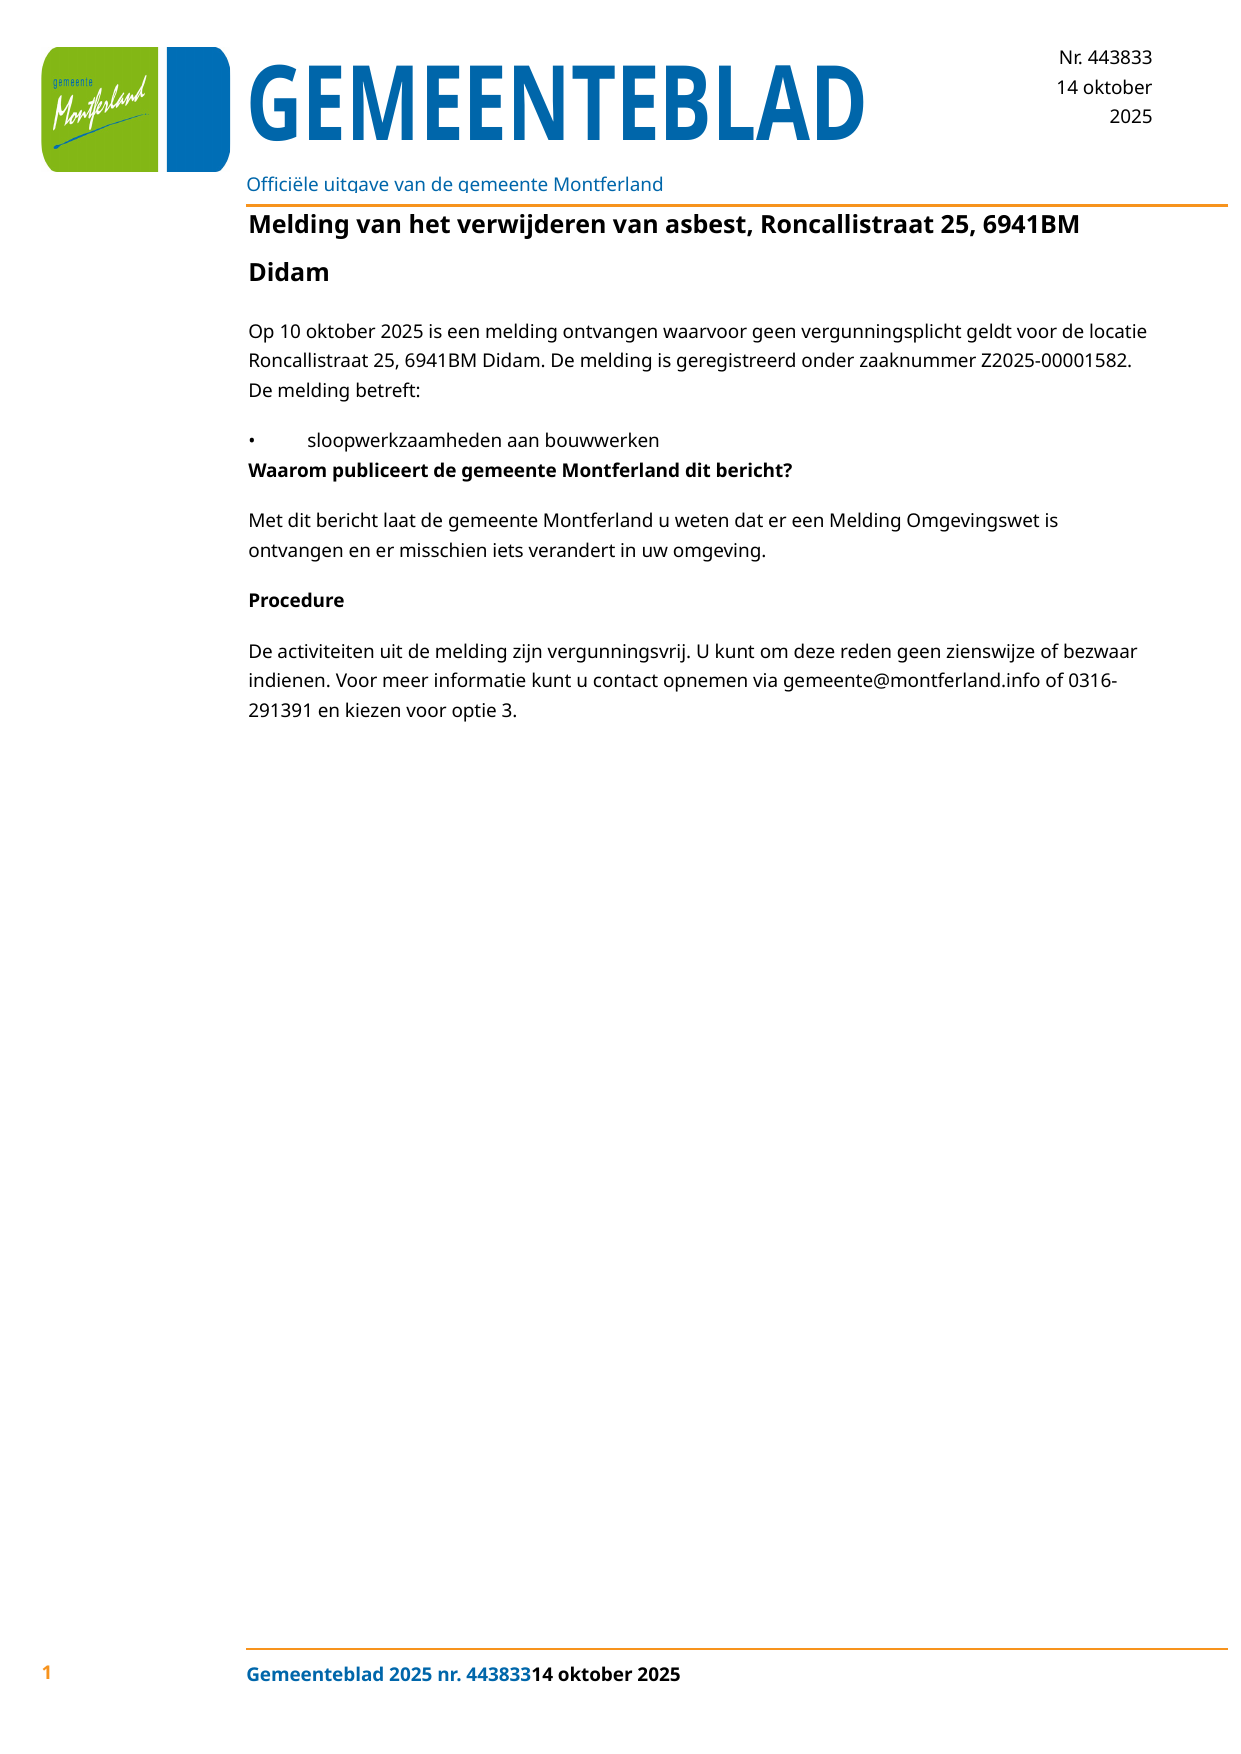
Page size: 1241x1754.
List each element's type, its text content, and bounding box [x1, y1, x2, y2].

list sloopwerkzaamheden aan bouwwerken [248, 427, 1152, 453]
text Met dit bericht laat de gemeente Montferland u weten dat er een Melding Omgevingswet is ontvangen en er misschien iets verandert in uw omgeving. [248, 507, 1152, 563]
text Op 10 oktober 2025 is een melding ontvangen waarvoor geen vergunningsplicht geldt voor de locatie Roncallistraat 25, 6941BM Didam. De melding is geregistreerd onder zaaknummer Z2025-00001582. De melding betreft: [248, 318, 1152, 403]
text Waarom publiceert de gemeente Montferland dit bericht? [248, 457, 1152, 483]
text De activiteiten uit de melding zijn vergunningsvrij. U kunt om deze reden geen zienswijze of bezwaar indienen. Voor meer informatie kunt u contact opnemen via gemeente@montferland.info of 0316-291391 en kiezen voor optie 3. [248, 638, 1152, 723]
text Melding van het verwijderen van asbest, Roncallistraat 25, 6941BM Didam [248, 207, 1152, 288]
text Procedure [248, 587, 1152, 613]
picture [41, 47, 231, 172]
